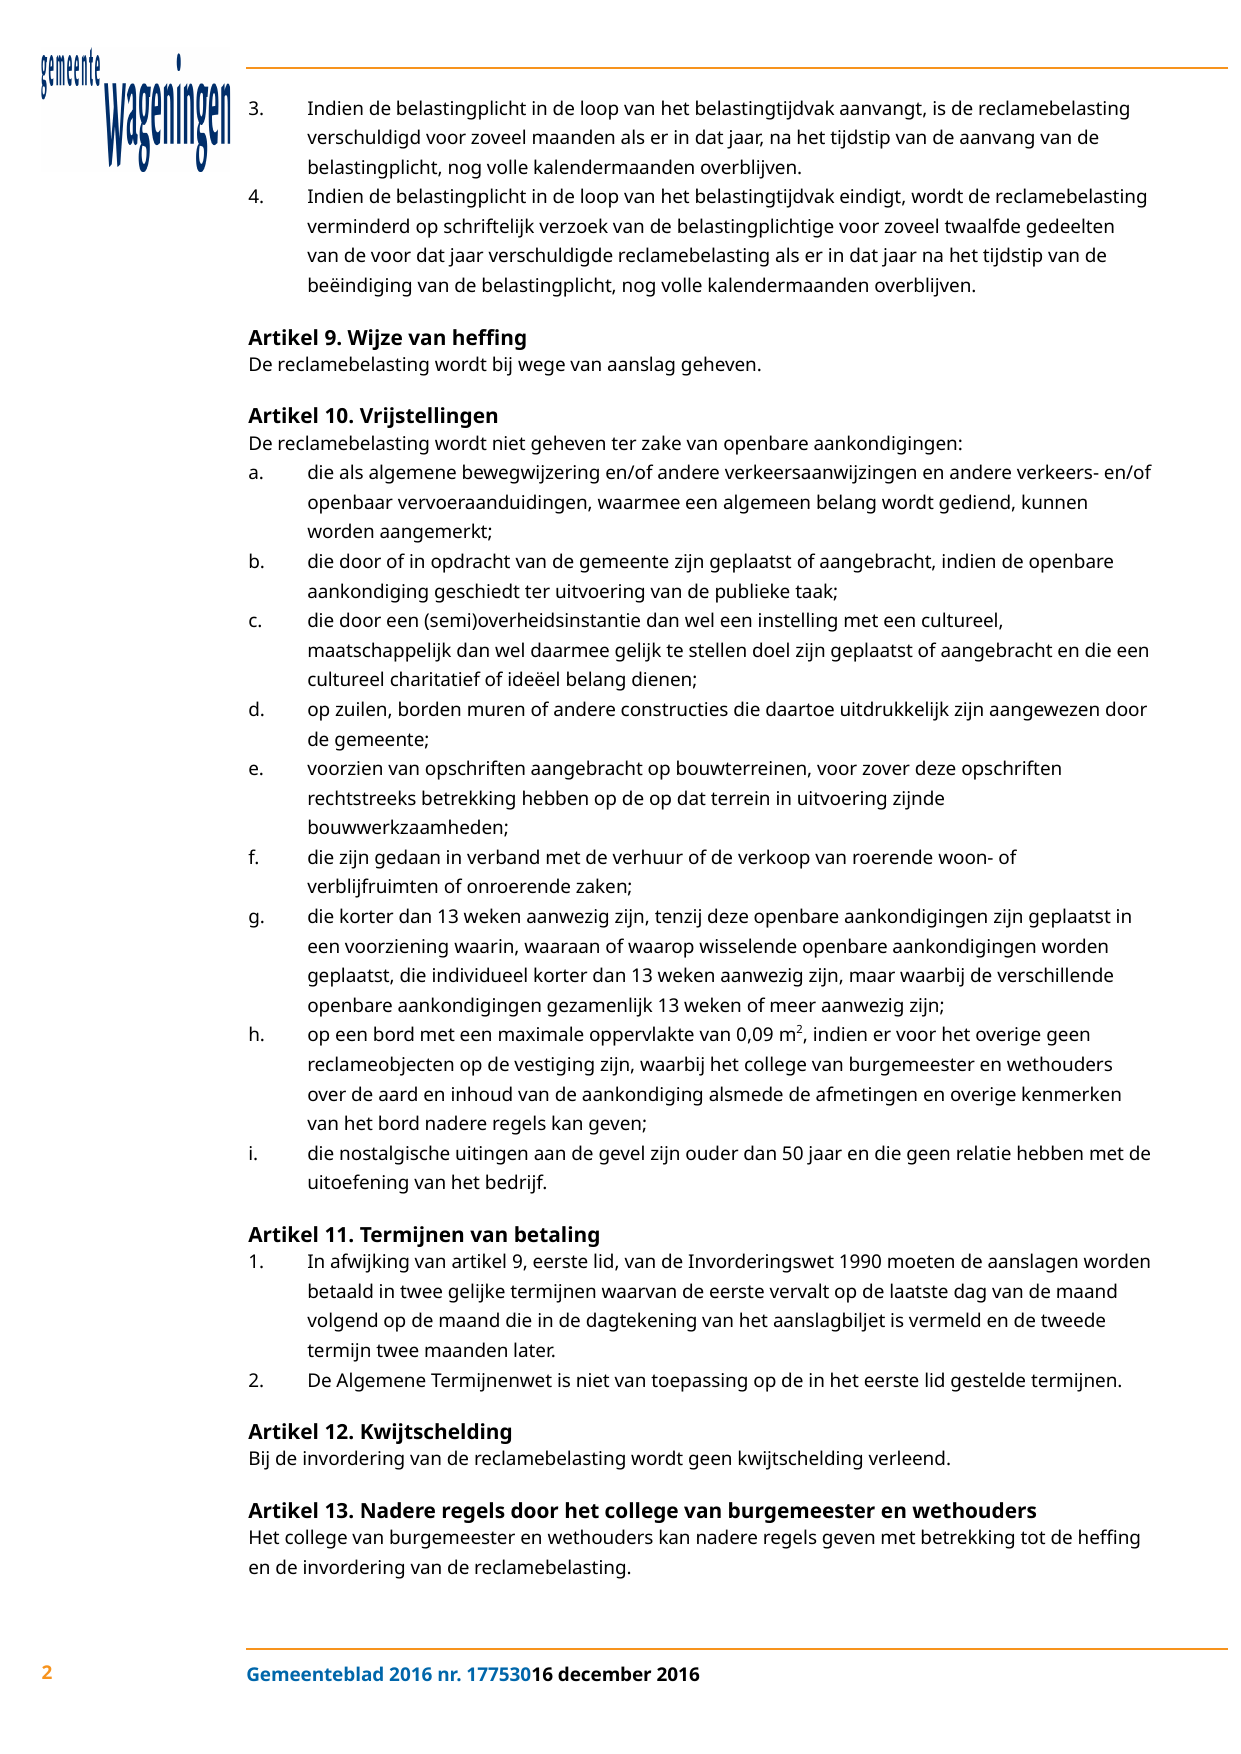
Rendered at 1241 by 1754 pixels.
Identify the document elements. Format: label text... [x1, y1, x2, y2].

text Artikel 12. Kwijtschelding [248, 1417, 1152, 1446]
text De reclamebelasting wordt bij wege van aanslag geheven. [248, 351, 1152, 377]
text Artikel 11. Termijnen van betaling [248, 1220, 1152, 1248]
list op een bord met een maximale oppervlakte van 0,09 m2, indien er voor het overige geen reclameobjecten op de vestiging zijn, waarbij het college van burgemeester en wethouders over de aard en inhoud van de aankondiging alsmede de afmetingen en overige kenmerken van het bord nadere regels kan geven; [248, 1022, 1152, 1136]
picture [41, 47, 231, 172]
text Het college van burgemeester en wethouders kan nadere regels geven met betrekking tot de heffing en de invordering van de reclamebelasting. [248, 1524, 1152, 1580]
list die als algemene bewegwijzering en/of andere verkeersaanwijzingen en andere verkeers- en/of openbaar vervoeraanduidingen, waarmee een algemeen belang wordt gediend, kunnen worden aangemerkt; [248, 459, 1152, 544]
list In afwijking van artikel 9, eerste lid, van de Invorderingswet 1990 moeten de aanslagen worden betaald in twee gelijke termijnen waarvan de eerste vervalt op de laatste dag van de maand volgend op de maand die in de dagtekening van het aanslagbiljet is vermeld en de tweede termijn twee maanden later. [248, 1248, 1152, 1363]
text De reclamebelasting wordt niet geheven ter zake van openbare aankondigingen: [248, 430, 1152, 456]
list die door of in opdracht van de gemeente zijn geplaatst of aangebracht, indien de openbare aankondiging geschiedt ter uitvoering van de publieke taak; [248, 548, 1152, 604]
list Indien de belastingplicht in de loop van het belastingtijdvak aanvangt, is de reclamebelasting verschuldigd voor zoveel maanden als er in dat jaar, na het tijdstip van de aanvang van de belastingplicht, nog volle kalendermaanden overblijven. [248, 95, 1152, 180]
list die zijn gedaan in verband met de verhuur of de verkoop van roerende woon- of verblijfruimten of onroerende zaken; [248, 844, 1152, 899]
list voorzien van opschriften aangebracht op bouwterreinen, voor zover deze opschriften rechtstreeks betrekking hebben op de op dat terrein in uitvoering zijnde bouwwerkzaamheden; [248, 755, 1152, 840]
list Indien de belastingplicht in de loop van het belastingtijdvak eindigt, wordt de reclamebelasting verminderd op schriftelijk verzoek van de belastingplichtige voor zoveel twaalfde gedeelten van de voor dat jaar verschuldigde reclamebelasting als er in dat jaar na het tijdstip van de beëindiging van de belastingplicht, nog volle kalendermaanden overblijven. [248, 183, 1152, 298]
text Artikel 9. Wijze van heffing [248, 323, 1152, 351]
text Artikel 13. Nadere regels door het college van burgemeester en wethouders [248, 1496, 1152, 1524]
list die door een (semi)overheidsinstantie dan wel een instelling met een cultureel, maatschappelijk dan wel daarmee gelijk te stellen doel zijn geplaatst of aangebracht en die een cultureel charitatief of ideëel belang dienen; [248, 607, 1152, 692]
list De Algemene Termijnenwet is niet van toepassing op de in het eerste lid gestelde termijnen. [248, 1367, 1152, 1392]
text Artikel 10. Vrijstellingen [248, 402, 1152, 430]
list die korter dan 13 weken aanwezig zijn, tenzij deze openbare aankondigingen zijn geplaatst in een voorziening waarin, waaraan of waarop wisselende openbare aankondigingen worden geplaatst, die individueel korter dan 13 weken aanwezig zijn, maar waarbij de verschillende openbare aankondigingen gezamenlijk 13 weken of meer aanwezig zijn; [248, 903, 1152, 1018]
list op zuilen, borden muren of andere constructies die daartoe uitdrukkelijk zijn aangewezen door de gemeente; [248, 696, 1152, 752]
text Bij de invordering van de reclamebelasting wordt geen kwijtschelding verleend. [248, 1446, 1152, 1471]
list die nostalgische uitingen aan de gevel zijn ouder dan 50 jaar en die geen relatie hebben met de uitoefening van het bedrijf. [248, 1140, 1152, 1195]
